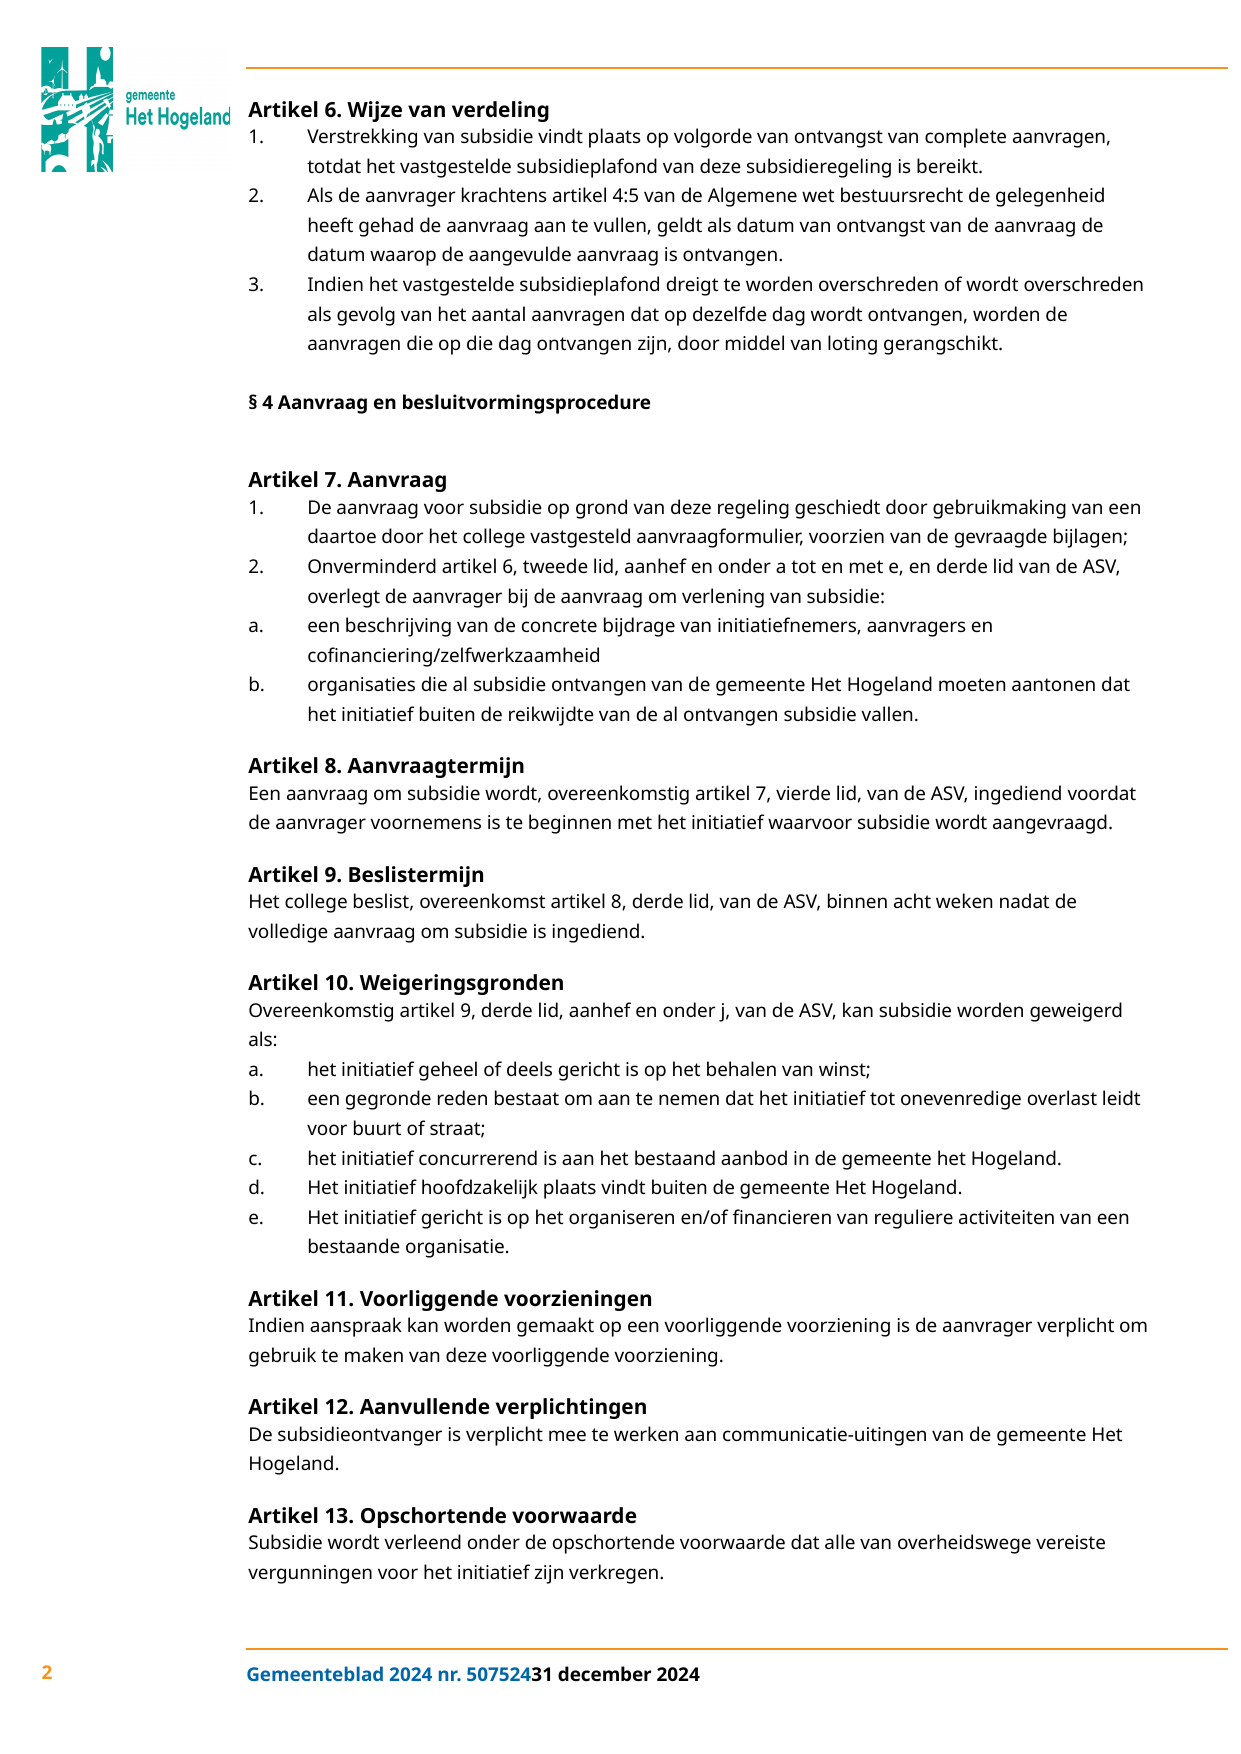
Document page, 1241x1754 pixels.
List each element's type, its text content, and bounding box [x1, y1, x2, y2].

text Artikel 12. Aanvullende verplichtingen [248, 1392, 1152, 1421]
list een gegronde reden bestaat om aan te nemen dat het initiatief tot onevenredige overlast leidt voor buurt of straat; [248, 1086, 1152, 1141]
list het initiatief concurrerend is aan het bestaand aanbod in de gemeente het Hogeland. [248, 1145, 1152, 1171]
list organisaties die al subsidie ontvangen van de gemeente Het Hogeland moeten aantonen dat het initiatief buiten de reikwijdte van de al ontvangen subsidie vallen. [248, 672, 1152, 727]
picture [41, 47, 231, 172]
text Artikel 6. Wijze van verdeling [248, 95, 1152, 123]
text Overeenkomstig artikel 9, derde lid, aanhef en onder j, van de ASV, kan subsidie worden geweigerd als: [248, 997, 1152, 1052]
list Indien het vastgestelde subsidieplafond dreigt te worden overschreden of wordt overschreden als gevolg van het aantal aanvragen dat op dezelfde dag wordt ontvangen, worden de aanvragen die op die dag ontvangen zijn, door middel van loting gerangschikt. [248, 271, 1152, 356]
text De subsidieontvanger is verplicht mee te werken aan communicatie-uitingen van de gemeente Het Hogeland. [248, 1421, 1152, 1476]
list Als de aanvrager krachtens artikel 4:5 van de Algemene wet bestuursrecht de gelegenheid heeft gehad de aanvraag aan te vullen, geldt als datum van ontvangst van de aanvraag de datum waarop de aangevulde aanvraag is ontvangen. [248, 182, 1152, 267]
list Onverminderd artikel 6, tweede lid, aanhef en onder a tot en met e, en derde lid van de ASV, overlegt de aanvrager bij de aanvraag om verlening van subsidie: [248, 553, 1152, 608]
text Artikel 9. Beslistermijn [248, 860, 1152, 888]
list De aanvraag voor subsidie op grond van deze regeling geschiedt door gebruikmaking van een daartoe door het college vastgesteld aanvraagformulier, voorzien van de gevraagde bijlagen; [248, 494, 1152, 549]
text Indien aanspraak kan worden gemaakt op een voorliggende voorziening is de aanvrager verplicht om gebruik te maken van deze voorliggende voorziening. [248, 1312, 1152, 1368]
list Verstrekking van subsidie vindt plaats op volgorde van ontvangst van complete aanvragen, totdat het vastgestelde subsidieplafond van deze subsidieregeling is bereikt. [248, 123, 1152, 178]
text Artikel 11. Voorliggende voorzieningen [248, 1284, 1152, 1312]
text Een aanvraag om subsidie wordt, overeenkomstig artikel 7, vierde lid, van de ASV, ingediend voordat de aanvrager voornemens is te beginnen met het initiatief waarvoor subsidie wordt aangevraagd. [248, 780, 1152, 835]
text Artikel 13. Opschortende voorwaarde [248, 1501, 1152, 1529]
text Artikel 8. Aanvraagtermijn [248, 752, 1152, 780]
text Artikel 10. Weigeringsgronden [248, 968, 1152, 997]
text Het college beslist, overeenkomst artikel 8, derde lid, van de ASV, binnen acht weken nadat de volledige aanvraag om subsidie is ingediend. [248, 888, 1152, 944]
text Subsidie wordt verleend onder de opschortende voorwaarde dat alle van overheidswege vereiste vergunningen voor het initiatief zijn verkregen. [248, 1529, 1152, 1584]
list het initiatief geheel of deels gericht is op het behalen van winst; [248, 1056, 1152, 1082]
list een beschrijving van de concrete bijdrage van initiatiefnemers, aanvragers en cofinanciering/zelfwerkzaamheid [248, 612, 1152, 668]
list Het initiatief hoofdzakelijk plaats vindt buiten de gemeente Het Hogeland. [248, 1174, 1152, 1200]
text § 4 Aanvraag en besluitvormingsprocedure [248, 389, 1152, 415]
list Het initiatief gericht is op het organiseren en/of financieren van reguliere activiteiten van een bestaande organisatie. [248, 1204, 1152, 1259]
text Artikel 7. Aanvraag [248, 466, 1152, 494]
